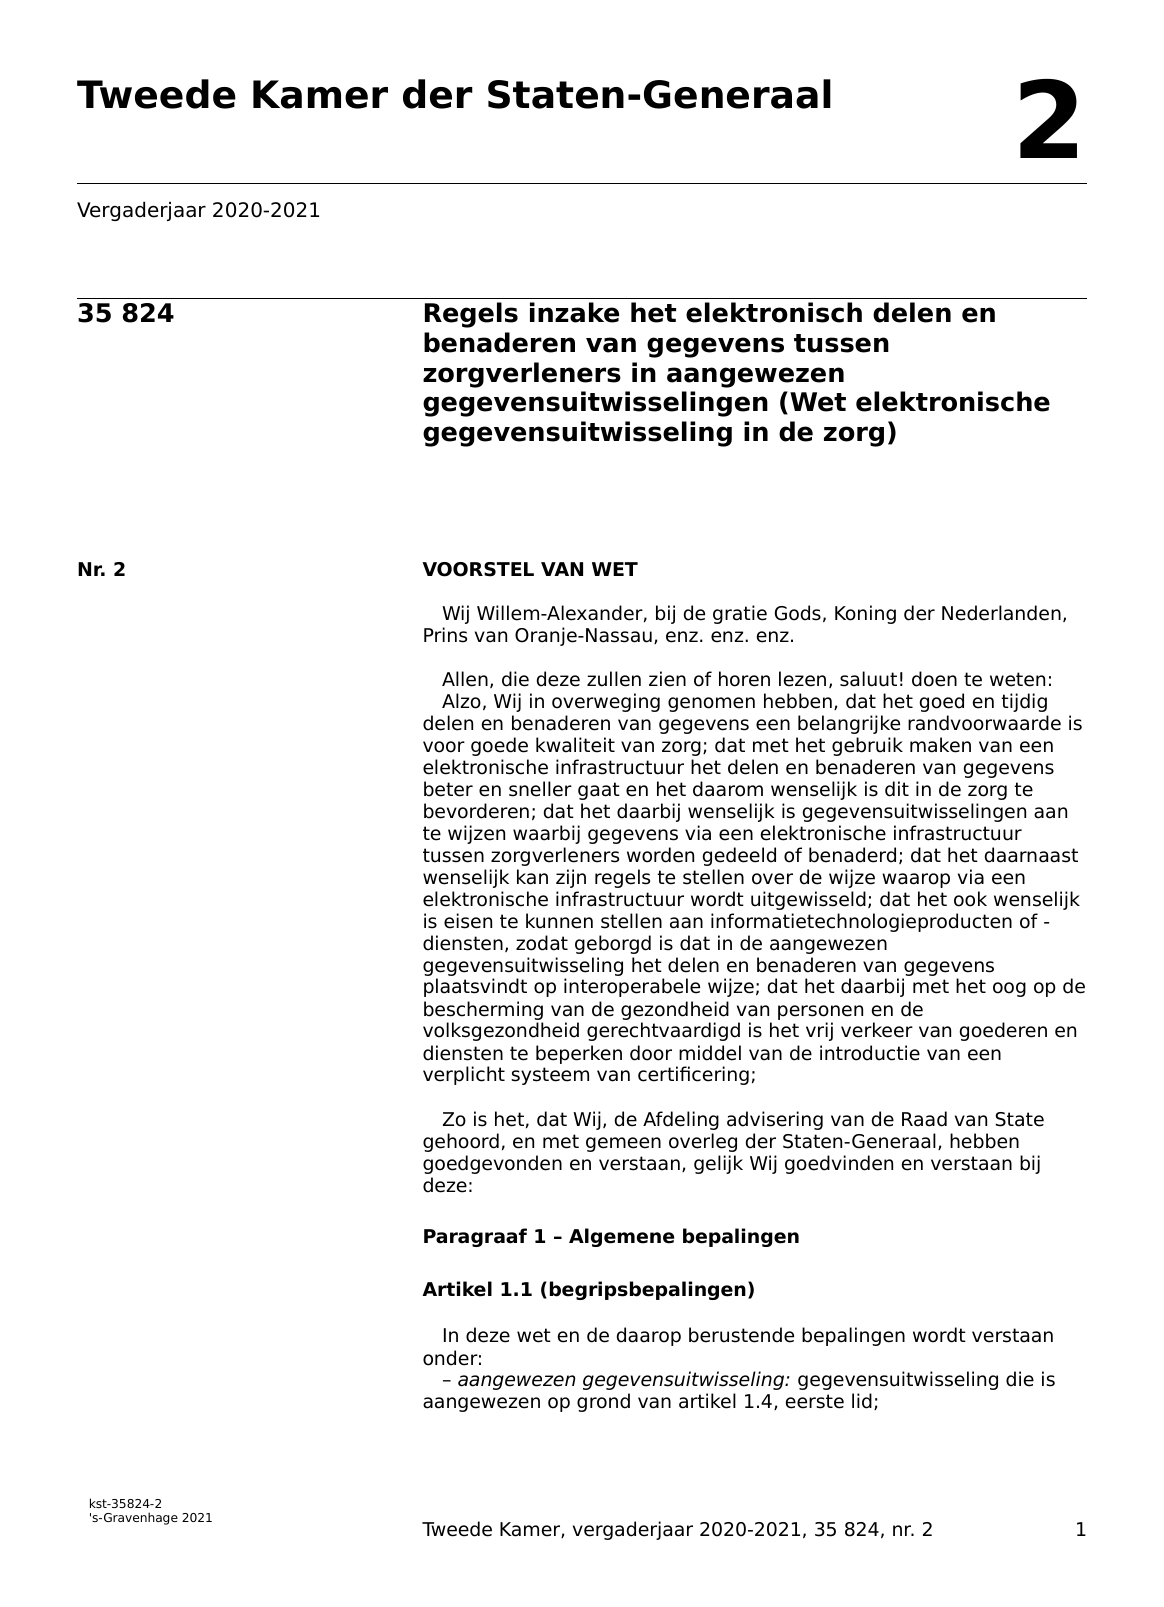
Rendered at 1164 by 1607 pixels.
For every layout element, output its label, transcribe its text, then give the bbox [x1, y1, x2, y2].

text – aangewezen gegevensuitwisseling: gegevensuitwisseling die is aangewezen op grond van artikel 1.4, eerste lid; [422, 1369, 1087, 1413]
text Wij Willem-Alexander, bij de gratie Gods, Koning der Nederlanden, Prins van Oranje-Nassau, enz. enz. enz. [422, 603, 1087, 647]
subtitle Paragraaf 1 – Algemene bepalingen [422, 1226, 1087, 1248]
text 's-Gravenhage 2021 [88, 1511, 323, 1525]
subtitle 35 824 Regels inzake het elektronisch delen en benaderen van gegevens tussen zorgverleners in aangewezen gegevensuitwisselingen (Wet elektronische gegevensuitwisseling in de zorg) [77, 299, 1087, 447]
text Zo is het, dat Wij, de Afdeling advisering van de Raad van State gehoord, en met gemeen overleg der Staten-Generaal, hebben goedgevonden en verstaan, gelijk Wij goedvinden en verstaan bij deze: [422, 1108, 1087, 1196]
text Allen, die deze zullen zien of horen lezen, saluut! doen te weten: [422, 669, 1087, 691]
text In deze wet en de daarop berustende bepalingen wordt verstaan onder: [422, 1325, 1087, 1369]
text Alzo, Wij in overweging genomen hebben, dat het goed en tijdig delen en benaderen van gegevens een belangrijke randvoorwaarde is voor goede kwaliteit van zorg; dat met het gebruik maken van een elektronische infrastructuur het delen en benaderen van gegevens beter en sneller gaat en het daarom wenselijk is dit in de zorg te bevorderen; dat het daarbij wenselijk is gegevensuitwisselingen aan te wijzen waarbij gegevens via een elektronische infrastructuur tussen zorgverleners worden gedeeld of benaderd; dat het daarnaast wenselijk kan zijn regels te stellen over de wijze waarop via een elektronische infrastructuur wordt uitgewisseld; dat het ook wenselijk is eisen te kunnen stellen aan informatietechnologieproducten of -diensten, zodat geborgd is dat in de aangewezen gegevensuitwisseling het delen en benaderen van gegevens plaatsvindt op interoperabele wijze; dat het daarbij met het oog op de bescherming van de gezondheid van personen en de volksgezondheid gerechtvaardigd is het vrij verkeer van goederen en diensten te beperken door middel van de introductie van een verplicht systeem van certificering; [422, 691, 1087, 1086]
table_cell Vergaderjaar 2020-2021 [77, 184, 1087, 298]
subtitle Nr. 2 VOORSTEL VAN WET [77, 558, 1087, 580]
table_header 2 [886, 59, 1087, 183]
text kst-35824-2 [88, 1497, 323, 1511]
table_header Tweede Kamer der Staten-Generaal [77, 59, 886, 183]
subtitle Artikel 1.1 (begripsbepalingen) [422, 1278, 1087, 1300]
